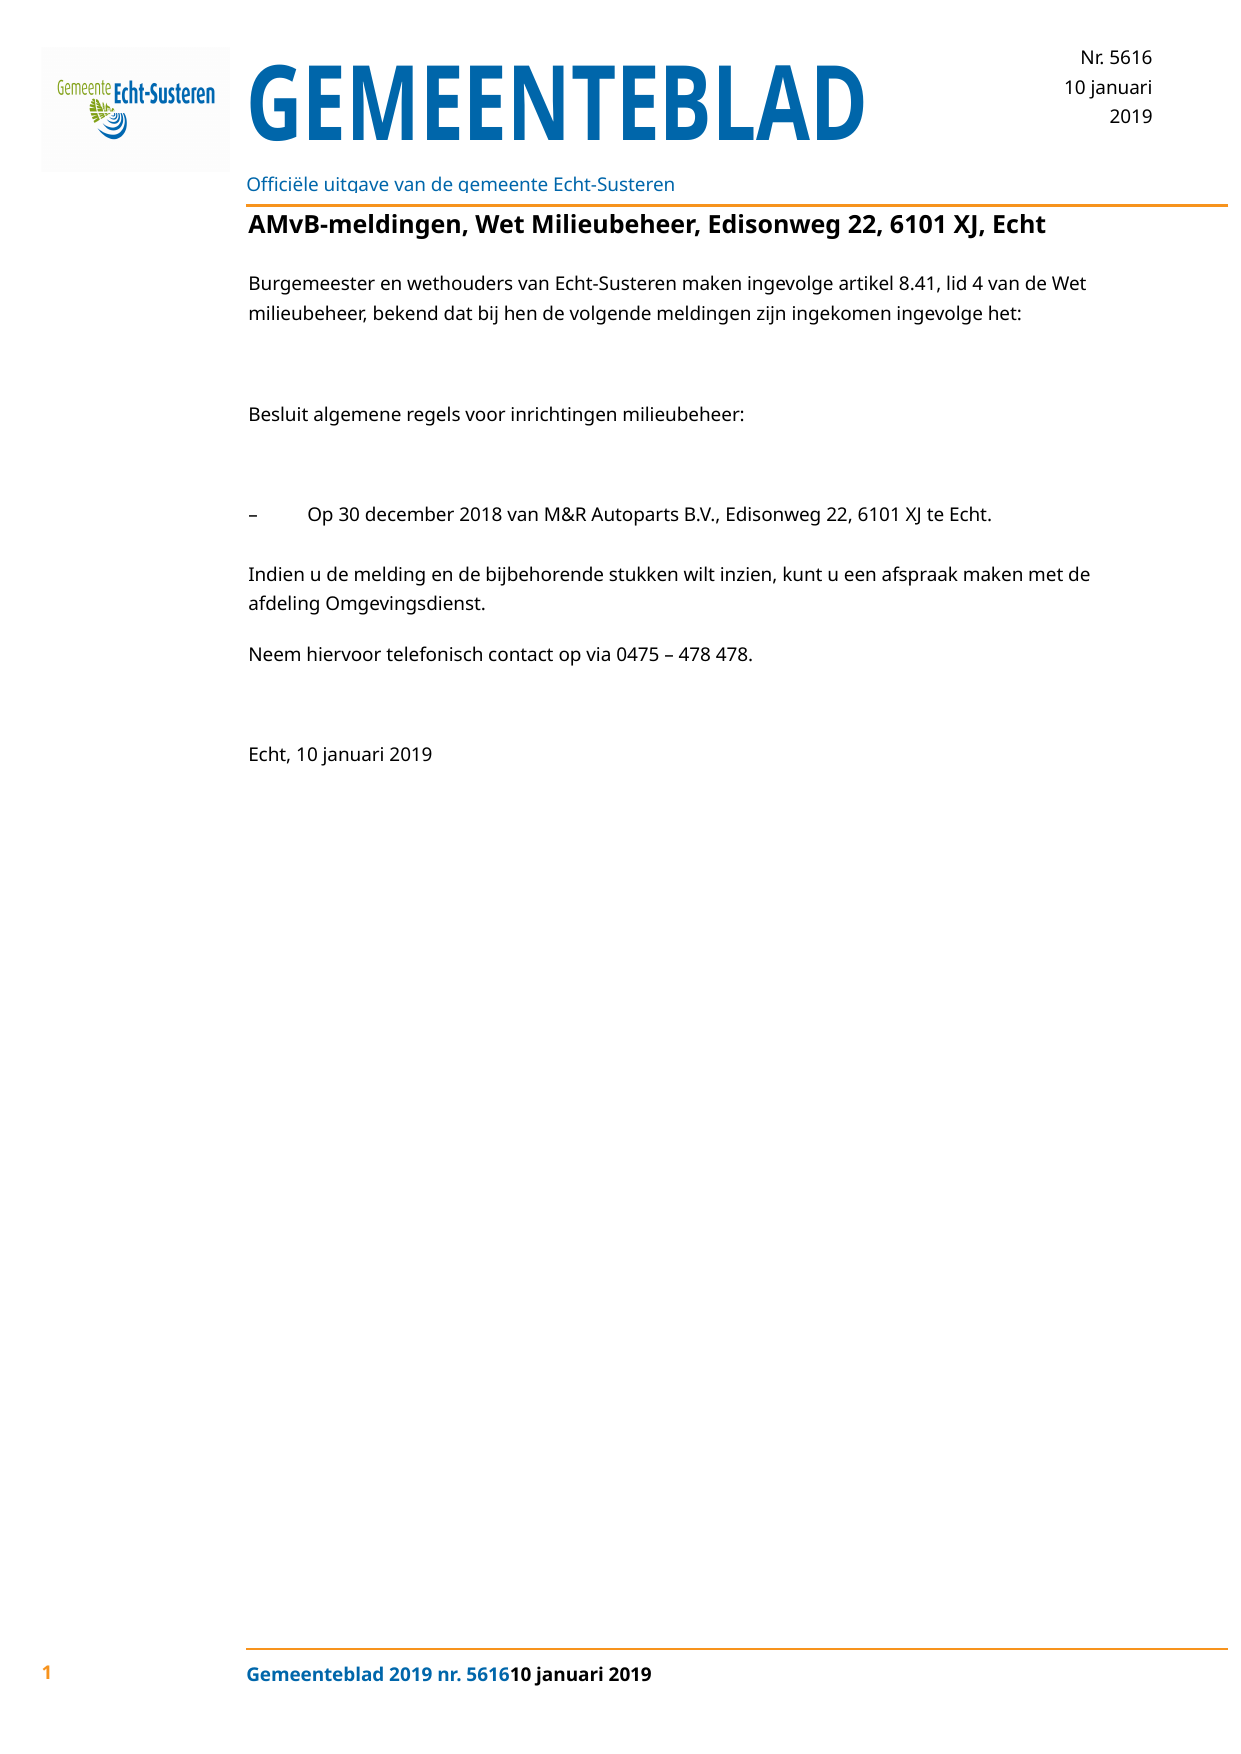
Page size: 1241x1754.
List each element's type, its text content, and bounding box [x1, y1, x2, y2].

picture [41, 47, 231, 172]
text AMvB-meldingen, Wet Milieubeheer, Edisonweg 22, 6101 XJ, Echt [248, 207, 1152, 241]
text Neem hiervoor telefonisch contact op via 0475 – 478 478. [248, 641, 1152, 666]
text Echt, 10 januari 2019 [248, 742, 1152, 767]
text Burgemeester en wethouders van Echt-Susteren maken ingevolge artikel 8.41, lid 4 van de Wet milieubeheer, bekend dat bij hen de volgende meldingen zijn ingekomen ingevolge het: [248, 270, 1152, 326]
text Indien u de melding en de bijbehorende stukken wilt inzien, kunt u een afspraak maken met de afdeling Omgevingsdienst. [248, 561, 1152, 616]
list Op 30 december 2018 van M&R Autoparts B.V., Edisonweg 22, 6101 XJ te Echt. [248, 502, 1152, 527]
text Besluit algemene regels voor inrichtingen milieubeheer: [248, 401, 1152, 426]
